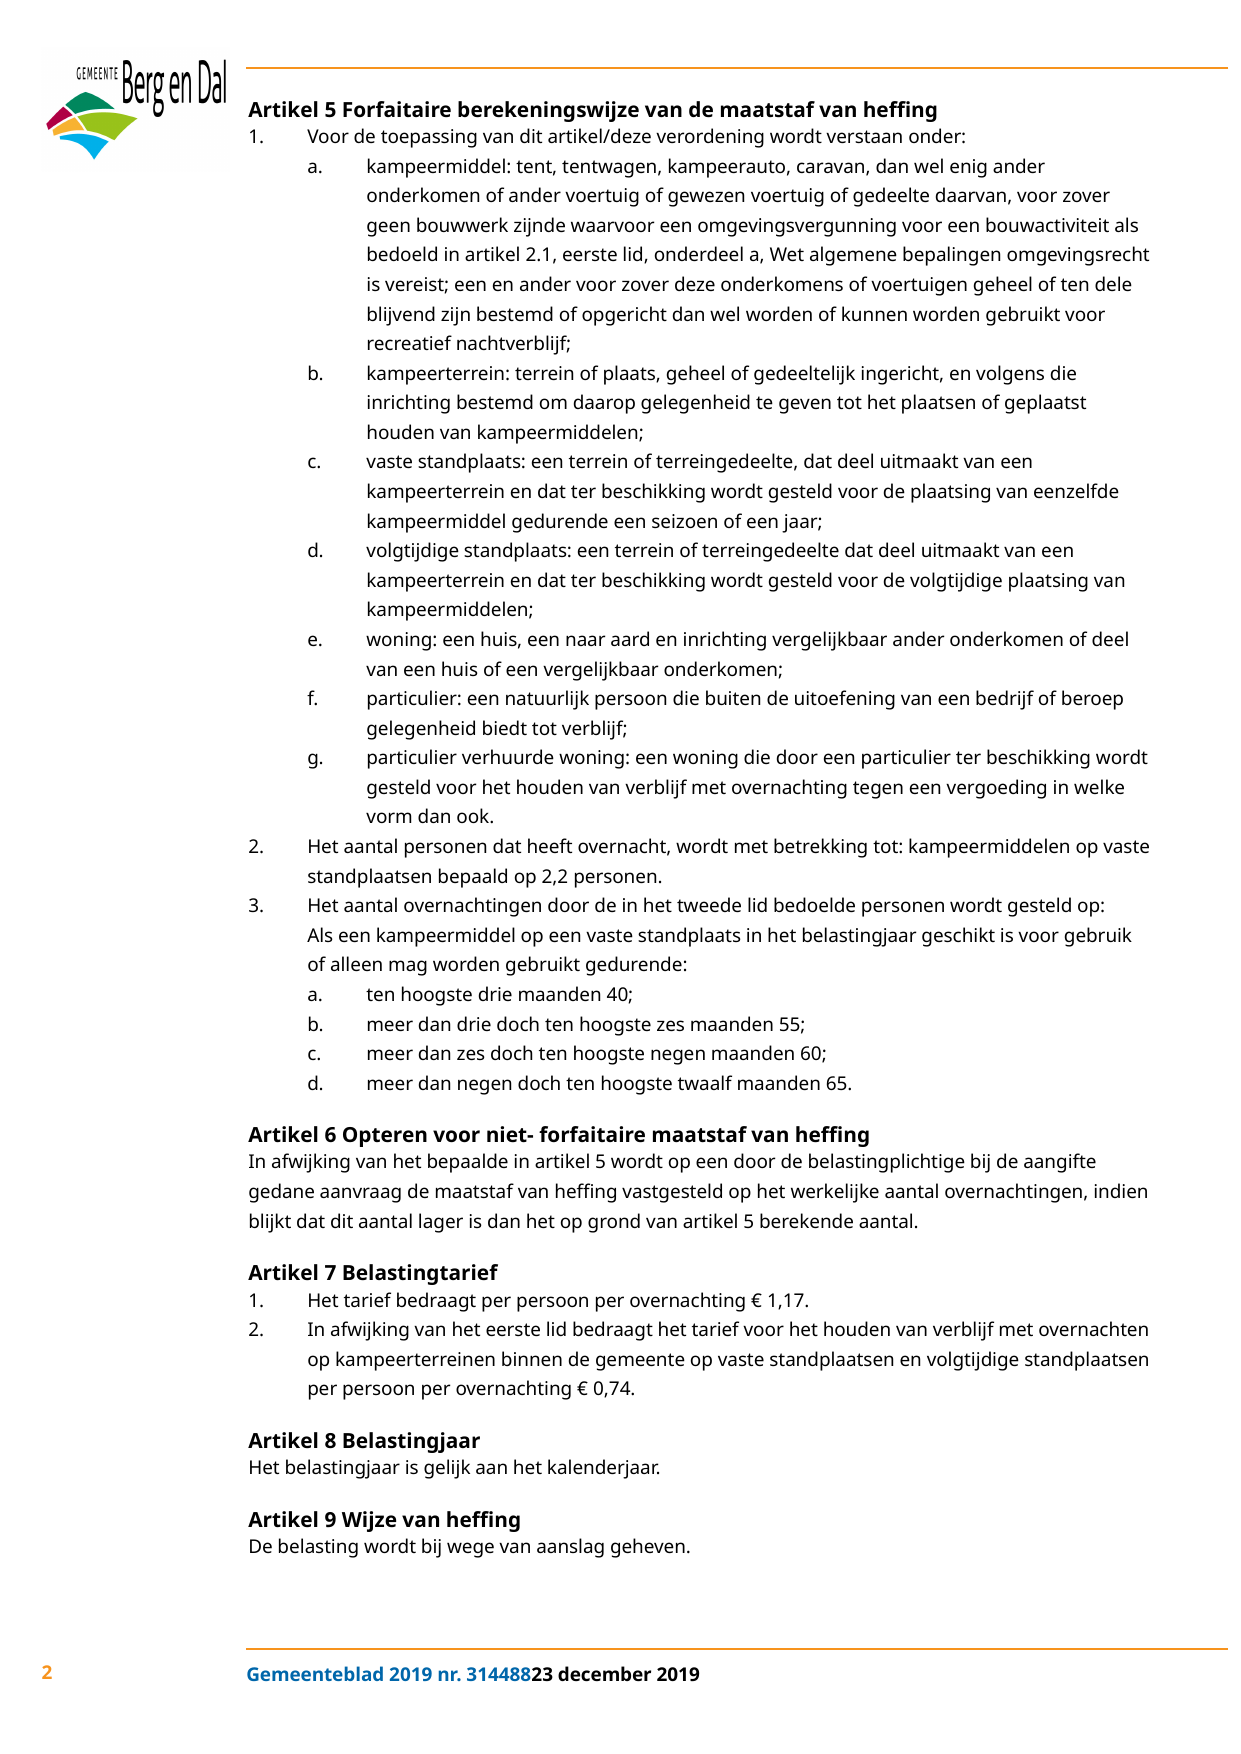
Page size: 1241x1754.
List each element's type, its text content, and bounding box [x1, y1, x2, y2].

list kampeerterrein: terrein of plaats, geheel of gedeeltelijk ingericht, en volgens die inrichting bestemd om daarop gelegenheid te geven tot het plaatsen of geplaatst houden van kampeermiddelen; [307, 360, 1152, 445]
list vaste standplaats: een terrein of terreingedeelte, dat deel uitmaakt van een kampeerterrein en dat ter beschikking wordt gesteld voor de plaatsing van eenzelfde kampeermiddel gedurende een seizoen of een jaar; [307, 449, 1152, 533]
text De belasting wordt bij wege van aanslag geheven. [248, 1533, 1152, 1559]
list particulier: een natuurlijk persoon die buiten de uitoefening van een bedrijf of beroep gelegenheid biedt tot verblijf; [307, 685, 1152, 741]
list Het aantal personen dat heeft overnacht, wordt met betrekking tot: kampeermiddelen op vaste standplaatsen bepaald op 2,2 personen. [248, 833, 1152, 888]
text Artikel 9 Wijze van heffing [248, 1505, 1152, 1533]
list Het aantal overnachtingen door de in het tweede lid bedoelde personen wordt gesteld op: [248, 892, 1152, 918]
list ten hoogste drie maanden 40; [307, 981, 1152, 1007]
list Voor de toepassing van dit artikel/deze verordening wordt verstaan onder: [248, 123, 1152, 149]
list particulier verhuurde woning: een woning die door een particulier ter beschikking wordt gesteld voor het houden van verblijf met overnachting tegen een vergoeding in welke vorm dan ook. [307, 744, 1152, 829]
list meer dan drie doch ten hoogste zes maanden 55; [307, 1011, 1152, 1036]
text Artikel 6 Opteren voor niet- forfaitaire maatstaf van heffing [248, 1120, 1152, 1149]
list Het tarief bedraagt per persoon per overnachting € 1,17. [248, 1287, 1152, 1312]
list meer dan negen doch ten hoogste twaalf maanden 65. [307, 1070, 1152, 1096]
list Als een kampeermiddel op een vaste standplaats in het belastingjaar geschikt is voor gebruik of alleen mag worden gebruikt gedurende: [248, 922, 1152, 977]
list woning: een huis, een naar aard en inrichting vergelijkbaar ander onderkomen of deel van een huis of een vergelijkbaar onderkomen; [307, 626, 1152, 681]
list volgtijdige standplaats: een terrein of terreingedeelte dat deel uitmaakt van een kampeerterrein en dat ter beschikking wordt gesteld voor de volgtijdige plaatsing van kampeermiddelen; [307, 537, 1152, 622]
list In afwijking van het eerste lid bedraagt het tarief voor het houden van verblijf met overnachten op kampeerterreinen binnen de gemeente op vaste standplaatsen en volgtijdige standplaatsen per persoon per overnachting € 0,74. [248, 1316, 1152, 1401]
text Artikel 8 Belastingjaar [248, 1426, 1152, 1454]
picture [41, 47, 231, 172]
list kampeermiddel: tent, tentwagen, kampeerauto, caravan, dan wel enig ander onderkomen of ander voertuig of gewezen voertuig of gedeelte daarvan, voor zover geen bouwwerk zijnde waarvoor een omgevingsvergunning voor een bouwactiviteit als bedoeld in artikel 2.1, eerste lid, onderdeel a, Wet algemene bepalingen omgevingsrecht is vereist; een en ander voor zover deze onderkomens of voertuigen geheel of ten dele blijvend zijn bestemd of opgericht dan wel worden of kunnen worden gebruikt voor recreatief nachtverblijf; [307, 153, 1152, 356]
list meer dan zes doch ten hoogste negen maanden 60; [307, 1040, 1152, 1066]
text Het belastingjaar is gelijk aan het kalenderjaar. [248, 1454, 1152, 1480]
text Artikel 7 Belastingtarief [248, 1258, 1152, 1287]
text Artikel 5 Forfaitaire berekeningswijze van de maatstaf van heffing [248, 95, 1152, 123]
text In afwijking van het bepaalde in artikel 5 wordt op een door de belastingplichtige bij de aangifte gedane aanvraag de maatstaf van heffing vastgesteld op het werkelijke aantal overnachtingen, indien blijkt dat dit aantal lager is dan het op grond van artikel 5 berekende aantal. [248, 1149, 1152, 1234]
